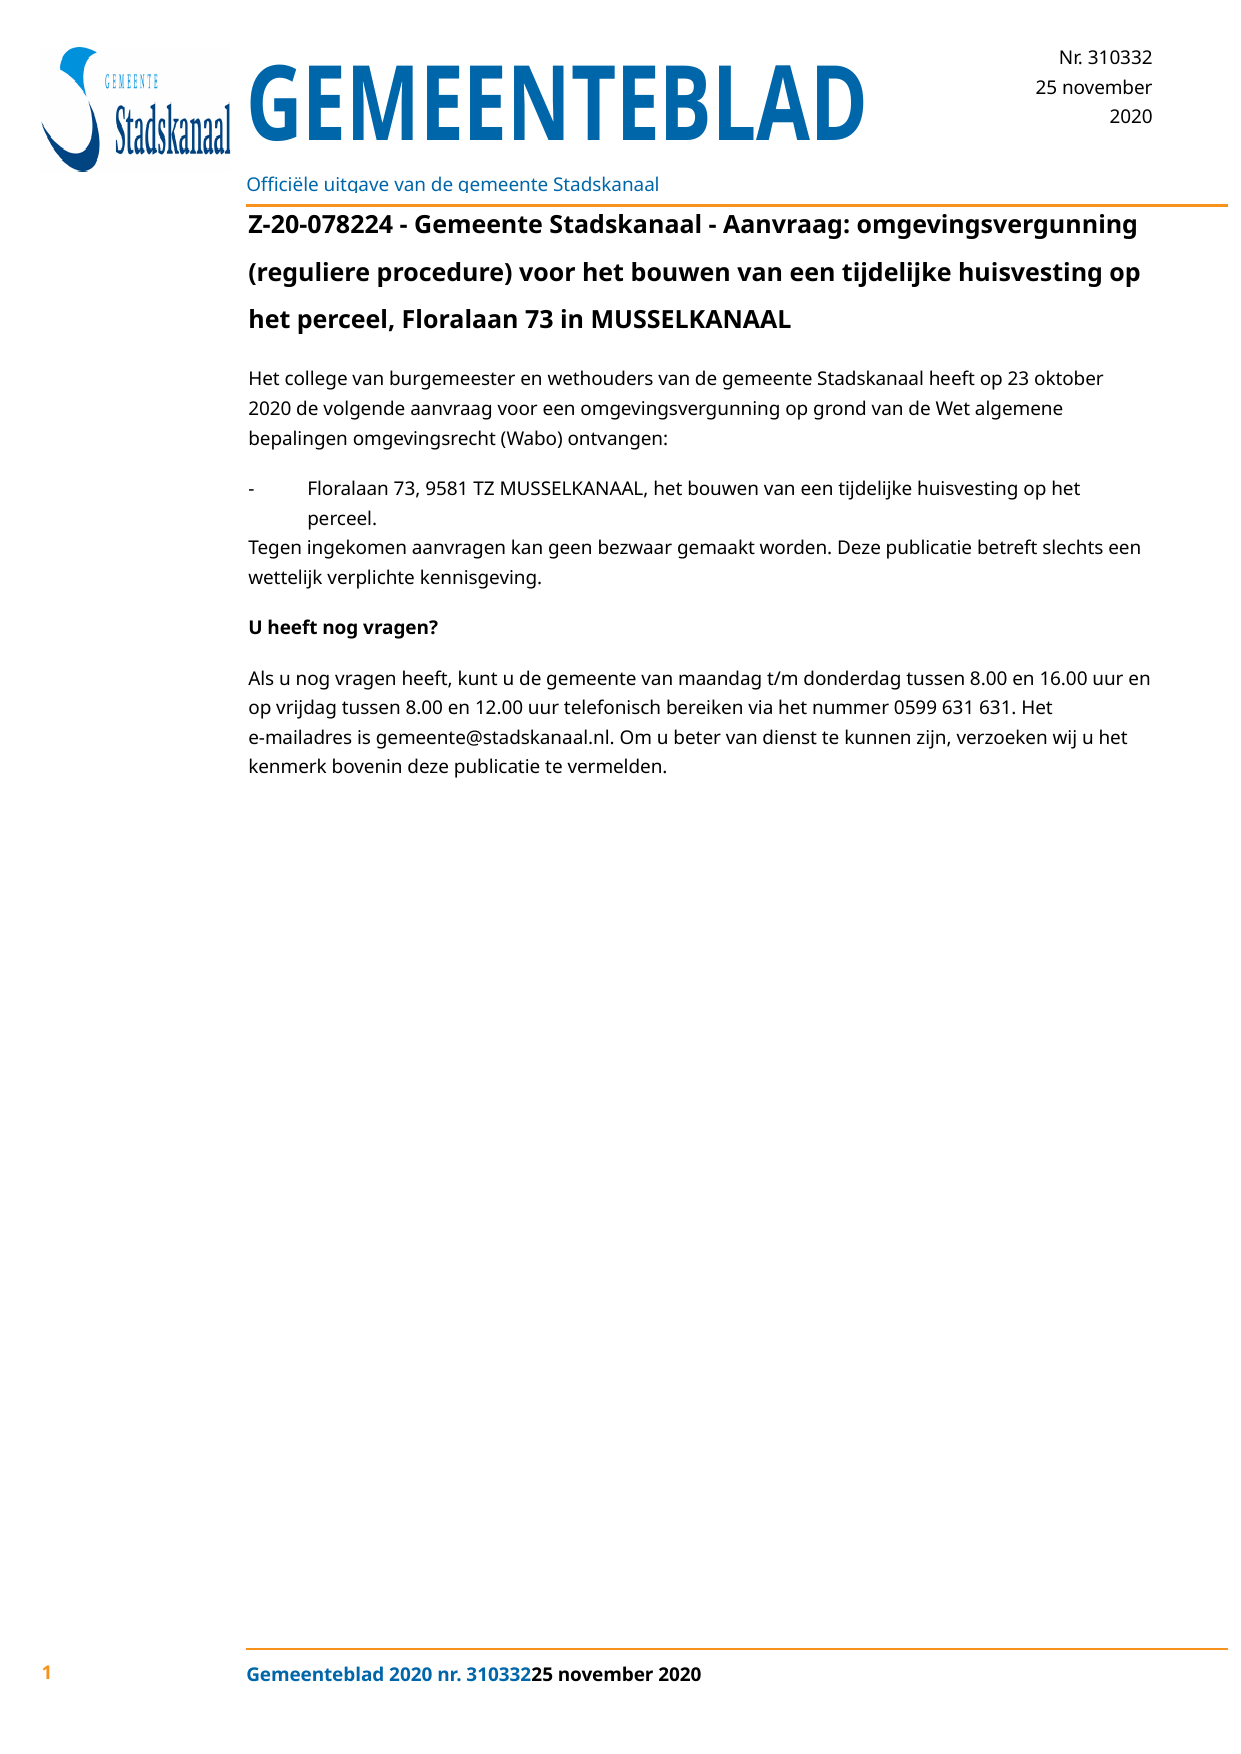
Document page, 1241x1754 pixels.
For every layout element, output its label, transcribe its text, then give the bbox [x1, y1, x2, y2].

text Tegen ingekomen aanvragen kan geen bezwaar gemaakt worden. Deze publicatie betreft slechts een wettelijk verplichte kennisgeving. [248, 534, 1152, 589]
text Als u nog vragen heeft, kunt u de gemeente van maandag t/m donderdag tussen 8.00 en 16.00 uur en op vrijdag tussen 8.00 en 12.00 uur telefonisch bereiken via het nummer 0599 631 631. Het e‑mailadres is gemeente@stadskanaal.nl. Om u beter van dienst te kunnen zijn, verzoeken wij u het kenmerk bovenin deze publicatie te vermelden. [248, 665, 1152, 779]
picture [41, 47, 231, 172]
list Floralaan 73, 9581 TZ MUSSELKANAAL, het bouwen van een tijdelijke huisvesting op het perceel. [248, 475, 1152, 530]
text Het college van burgemeester en wethouders van de gemeente Stadskanaal heeft op 23 oktober 2020 de volgende aanvraag voor een omgevingsvergunning op grond van de Wet algemene bepalingen omgevingsrecht (Wabo) ontvangen: [248, 366, 1152, 450]
text U heeft nog vragen? [248, 614, 1152, 640]
text Z-20-078224 - Gemeente Stadskanaal - Aanvraag: omgevingsvergunning (reguliere procedure) voor het bouwen van een tijdelijke huisvesting op het perceel, Floralaan 73 in MUSSELKANAAL [248, 207, 1152, 336]
